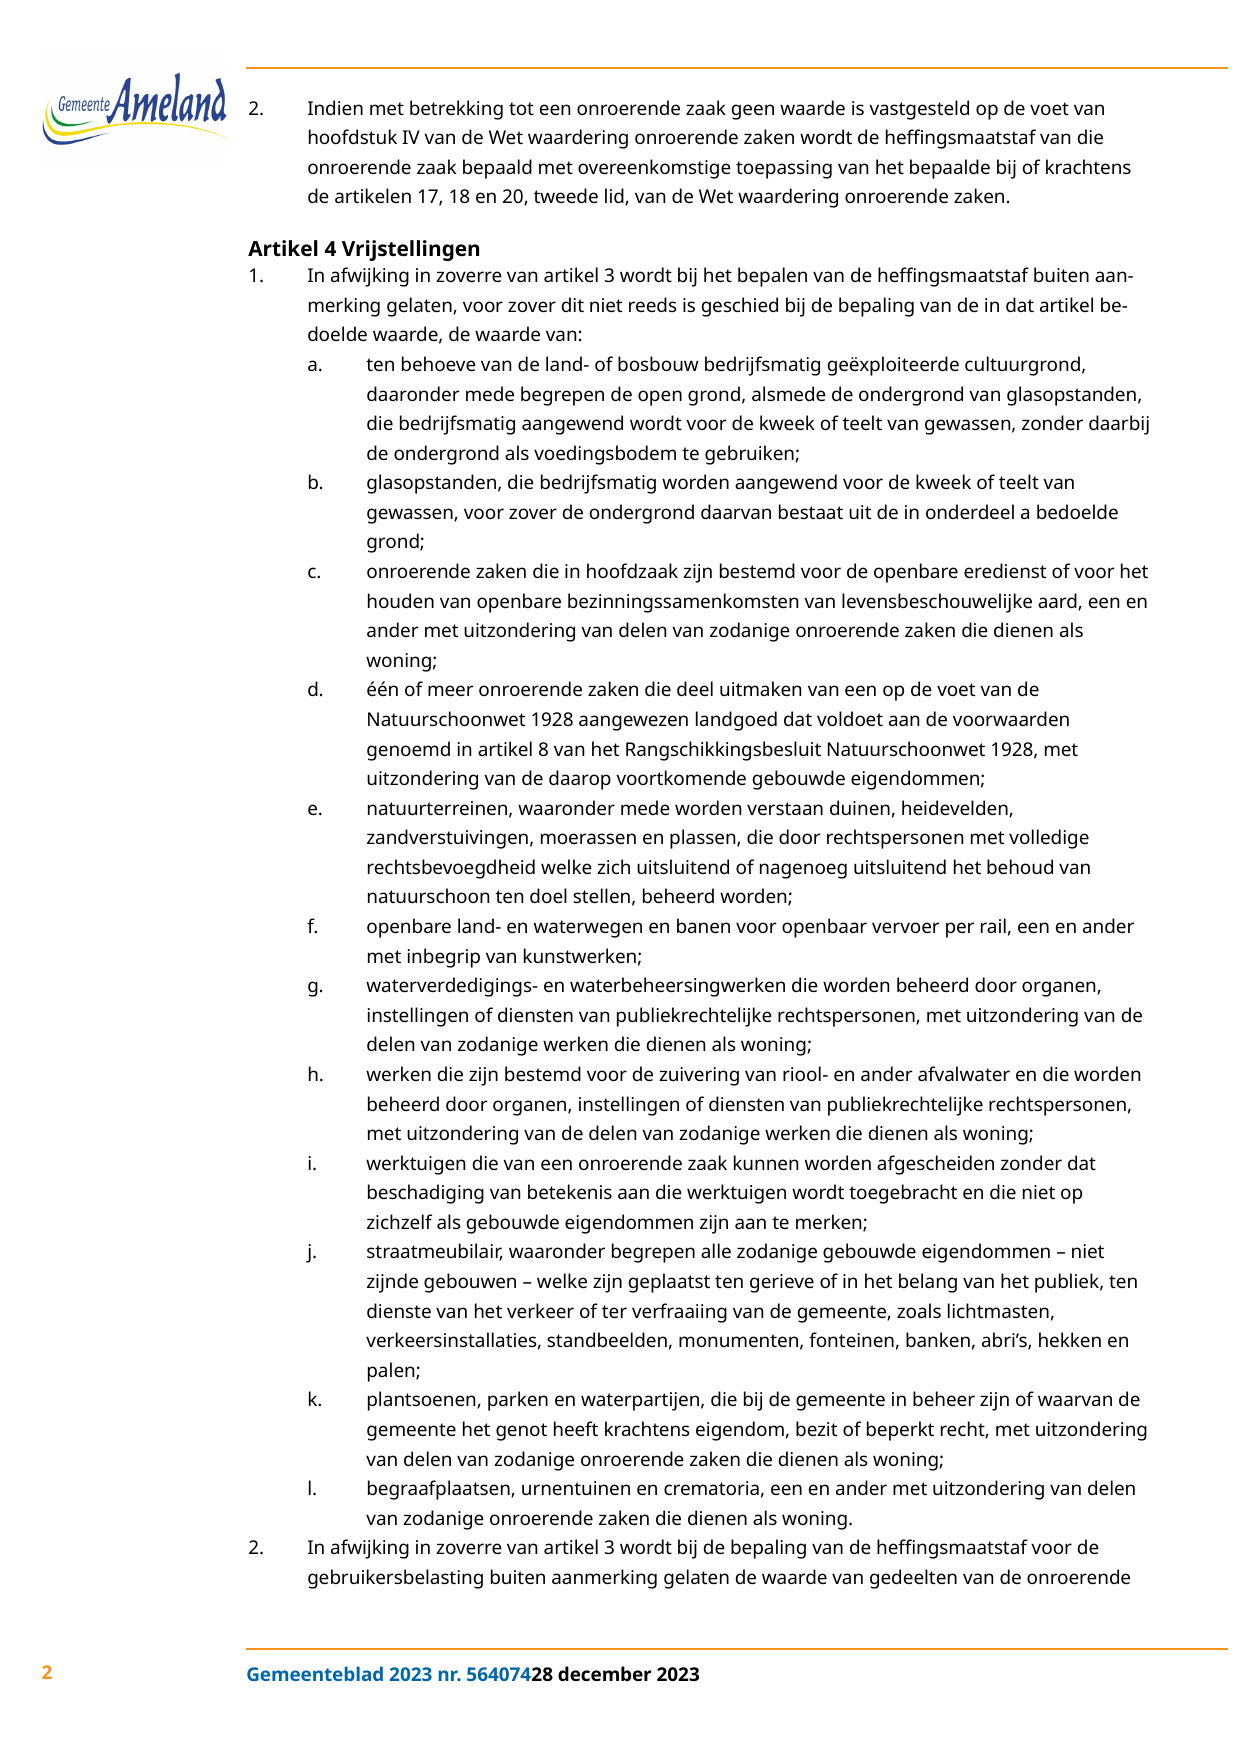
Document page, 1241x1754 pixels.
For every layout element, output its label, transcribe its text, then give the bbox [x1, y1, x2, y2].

list werken die zijn bestemd voor de zuivering van riool- en ander afvalwater en die worden beheerd door organen, instellingen of diensten van publiekrechtelijke rechtspersonen, met uitzondering van de delen van zodanige werken die dienen als woning; [307, 1061, 1152, 1146]
list ten behoeve van de land- of bosbouw bedrijfsmatig geëxploiteerde cultuurgrond, daaronder mede begrepen de open grond, alsmede de ondergrond van glasopstanden, die bedrijfsmatig aangewend wordt voor de kweek of teelt van gewassen, zonder daarbij de ondergrond als voedingsbodem te gebruiken; [307, 351, 1152, 466]
list openbare land- en waterwegen en banen voor openbaar vervoer per rail, een en ander met inbegrip van kunstwerken; [307, 913, 1152, 968]
picture [41, 47, 231, 172]
list glasopstanden, die bedrijfsmatig worden aangewend voor de kweek of teelt van gewassen, voor zover de ondergrond daarvan bestaat uit de in onderdeel a bedoelde grond; [307, 469, 1152, 554]
list één of meer onroerende zaken die deel uitmaken van een op de voet van de Natuurschoonwet 1928 aangewezen landgoed dat voldoet aan de voorwaarden genoemd in artikel 8 van het Rangschikkingsbesluit Natuurschoonwet 1928, met uitzondering van de daarop voortkomende gebouwde eigendommen; [307, 677, 1152, 791]
list In afwijking in zoverre van artikel 3 wordt bij de bepaling van de heffingsmaatstaf voor de gebruikersbelasting buiten aanmerking gelaten de waarde van gedeelten van de onroerende [248, 1534, 1152, 1590]
text Artikel 4 Vrijstellingen [248, 234, 1152, 262]
list werktuigen die van een onroerende zaak kunnen worden afgescheiden zonder dat beschadiging van betekenis aan die werktuigen wordt toegebracht en die niet op zichzelf als gebouwde eigendommen zijn aan te merken; [307, 1150, 1152, 1235]
list begraafplaatsen, urnentuinen en crematoria, een en ander met uitzondering van delen van zodanige onroerende zaken die dienen als woning. [307, 1475, 1152, 1531]
list onroerende zaken die in hoofdzaak zijn bestemd voor de openbare eredienst of voor het houden van openbare bezinningssamenkomsten van levensbeschouwelijke aard, een en ander met uitzondering van delen van zodanige onroerende zaken die dienen als woning; [307, 558, 1152, 673]
list natuurterreinen, waaronder mede worden verstaan duinen, heidevelden, zandverstuivingen, moerassen en plassen, die door rechtspersonen met volledige rechtsbevoegdheid welke zich uitsluitend of nagenoeg uitsluitend het behoud van natuurschoon ten doel stellen, beheerd worden; [307, 795, 1152, 909]
list Indien met betrekking tot een onroerende zaak geen waarde is vastgesteld op de voet van hoofdstuk IV van de Wet waardering onroerende zaken wordt de heffingsmaatstaf van die onroerende zaak bepaald met overeenkomstige toepassing van het bepaalde bij of krachtens de artikelen 17, 18 en 20, tweede lid, van de Wet waardering onroerende zaken. [248, 95, 1152, 209]
list waterverdedigings- en waterbeheersingwerken die worden beheerd door organen, instellingen of diensten van publiekrechtelijke rechtspersonen, met uitzondering van de delen van zodanige werken die dienen als woning; [307, 972, 1152, 1057]
list plantsoenen, parken en waterpartijen, die bij de gemeente in beheer zijn of waarvan de gemeente het genot heeft krachtens eigendom, bezit of beperkt recht, met uitzondering van delen van zodanige onroerende zaken die dienen als woning; [307, 1387, 1152, 1471]
list straatmeubilair, waaronder begrepen alle zodanige gebouwde eigendommen – niet zijnde gebouwen – welke zijn geplaatst ten gerieve of in het belang van het publiek, ten dienste van het verkeer of ter verfraaiing van de gemeente, zoals lichtmasten, verkeersinstallaties, standbeelden, monumenten, fonteinen, banken, abri’s, hekken en palen; [307, 1239, 1152, 1383]
list In afwijking in zoverre van artikel 3 wordt bij het bepalen van de heffingsmaatstaf buiten aan-merking gelaten, voor zover dit niet reeds is geschied bij de bepaling van de in dat artikel be-doelde waarde, de waarde van: [248, 262, 1152, 347]
